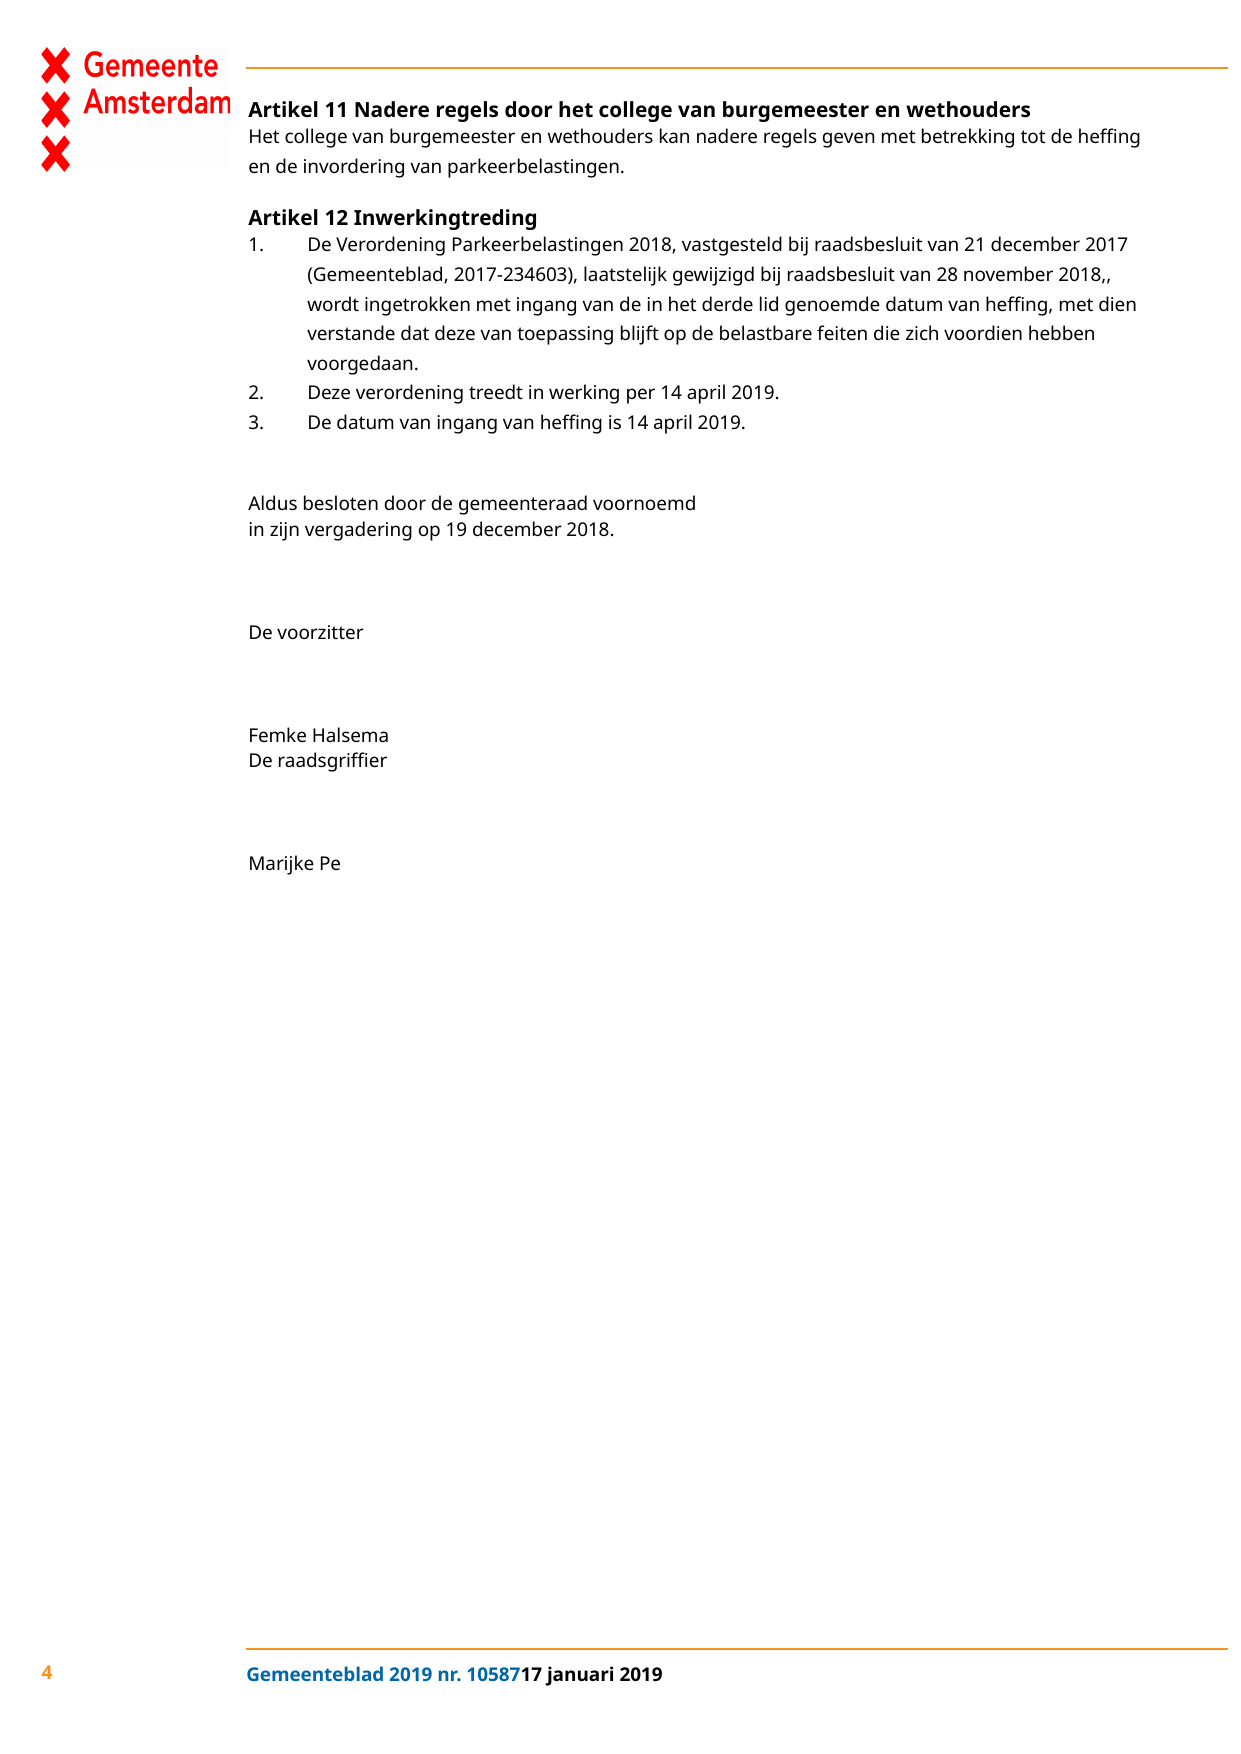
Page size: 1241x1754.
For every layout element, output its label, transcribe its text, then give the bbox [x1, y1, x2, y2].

text De raadsgriffier [248, 747, 1152, 773]
list De Verordening Parkeerbelastingen 2018, vastgesteld bij raadsbesluit van 21 december 2017 (Gemeenteblad, 2017-234603), laatstelijk gewijzigd bij raadsbesluit van 28 november 2018,, wordt ingetrokken met ingang van de in het derde lid genoemde datum van heffing, met dien verstande dat deze van toepassing blijft op de belastbare feiten die zich voordien hebben voorgedaan. [248, 232, 1152, 376]
text Marijke Pe [248, 850, 1152, 876]
list Deze verordening treedt in werking per 14 april 2019. [248, 379, 1152, 405]
text De voorzitter [248, 619, 1152, 644]
text Het college van burgemeester en wethouders kan nadere regels geven met betrekking tot de heffing en de invordering van parkeerbelastingen. [248, 123, 1152, 178]
text Artikel 12 Inwerkingtreding [248, 203, 1152, 232]
text Artikel 11 Nadere regels door het college van burgemeester en wethouders [248, 95, 1152, 123]
text Aldus besloten door de gemeenteraad voornoemd [248, 490, 1152, 516]
text in zijn vergadering op 19 december 2018. [248, 516, 1152, 542]
text Femke Halsema [248, 722, 1152, 747]
picture [41, 47, 231, 172]
list De datum van ingang van heffing is 14 april 2019. [248, 409, 1152, 435]
